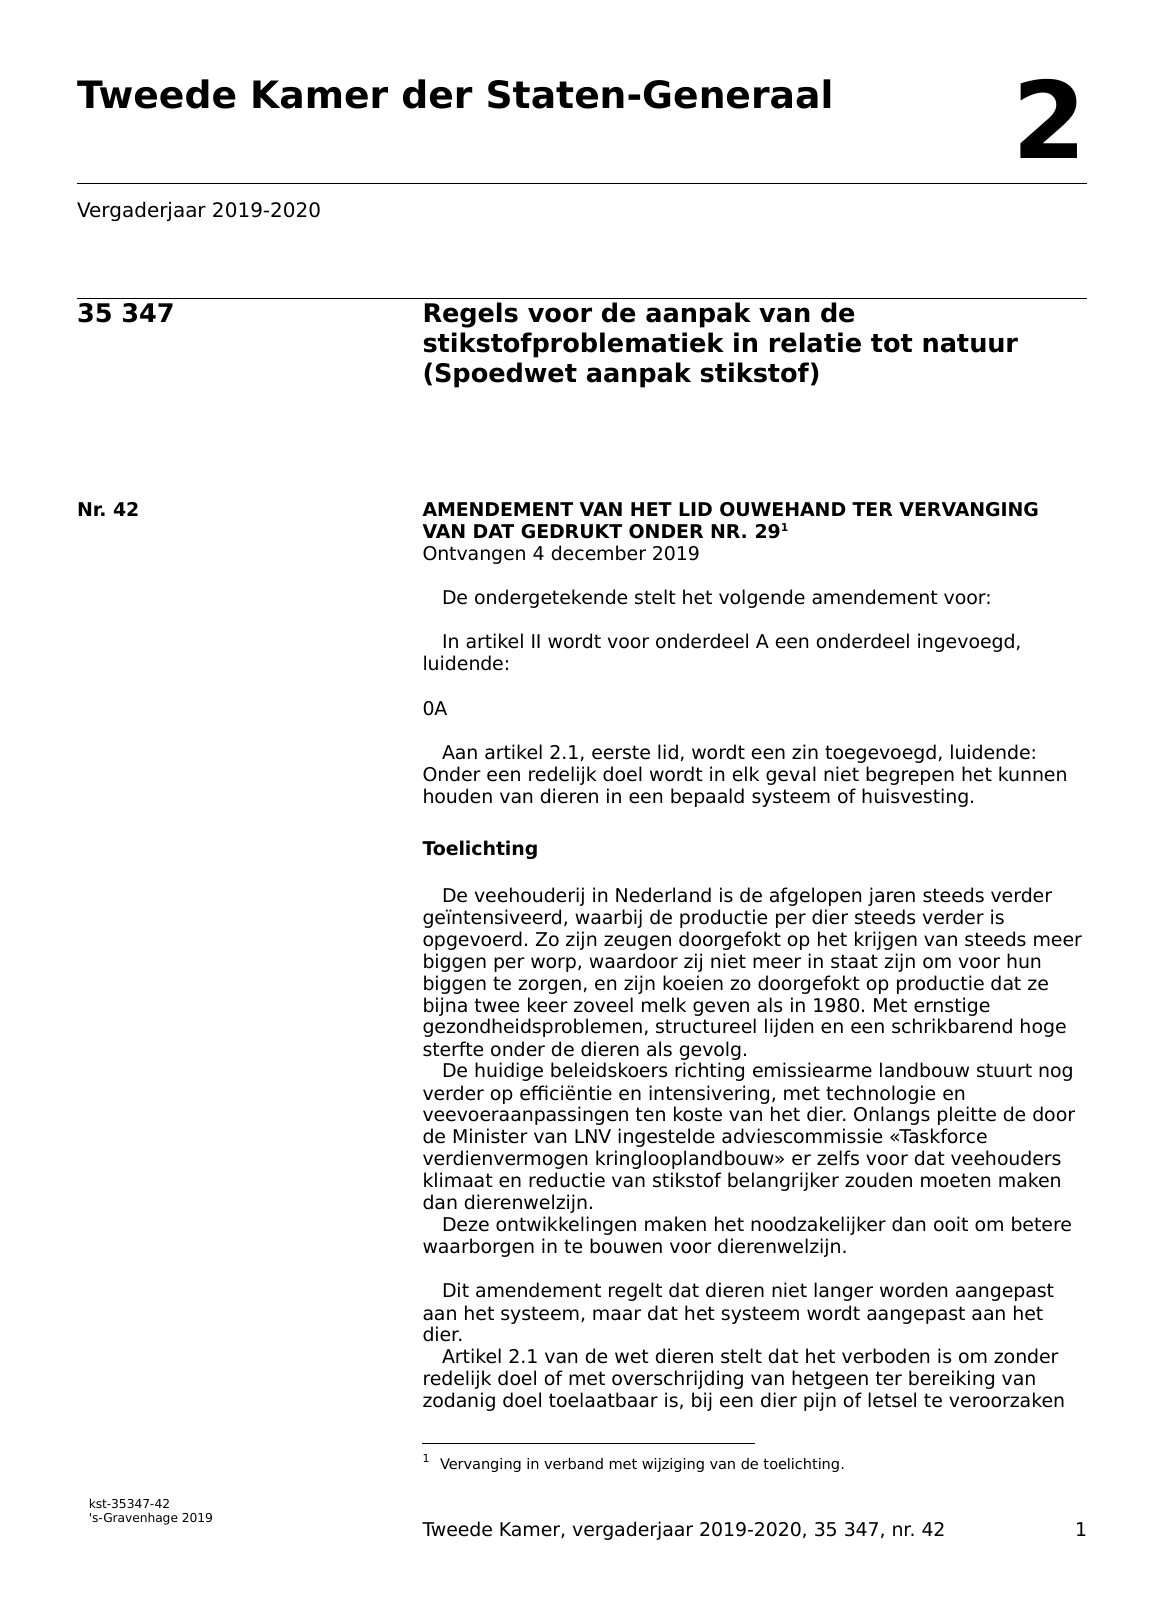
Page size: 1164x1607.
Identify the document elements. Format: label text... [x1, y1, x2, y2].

text Ontvangen 4 december 2019 [422, 543, 1087, 565]
text Artikel 2.1 van de wet dieren stelt dat het verboden is om zonder redelijk doel of met overschrijding van hetgeen ter bereiking van zodanig doel toelaatbaar is, bij een dier pijn of letsel te veroorzaken [422, 1346, 1087, 1412]
text Dit amendement regelt dat dieren niet langer worden aangepast aan het systeem, maar dat het systeem wordt aangepast aan het dier. [422, 1280, 1087, 1346]
text Vervanging in verband met wijziging van de toelichting. [422, 1452, 1087, 1474]
text Aan artikel 2.1, eerste lid, wordt een zin toegevoegd, luidende: Onder een redelijk doel wordt in elk geval niet begrepen het kunnen houden van dieren in een bepaald systeem of huisvesting. [422, 742, 1087, 808]
subtitle 35 347 Regels voor de aanpak van de stikstofproblematiek in relatie tot natuur (Spoedwet aanpak stikstof) [77, 299, 1087, 388]
table_header Tweede Kamer der Staten-Generaal [77, 59, 886, 183]
table_cell Vergaderjaar 2019-2020 [77, 184, 1087, 298]
text kst-35347-42 [88, 1497, 323, 1511]
text De huidige beleidskoers richting emissiearme landbouw stuurt nog verder op efficiëntie en intensivering, met technologie en veevoeraanpassingen ten koste van het dier. Onlangs pleitte de door de Minister van LNV ingestelde adviescommissie «Taskforce verdienvermogen kringlooplandbouw» er zelfs voor dat veehouders klimaat en reductie van stikstof belangrijker zouden moeten maken dan dierenwelzijn. [422, 1060, 1087, 1214]
subtitle Nr. 42 AMENDEMENT VAN HET LID OUWEHAND TER VERVANGING VAN DAT GEDRUKT ONDER NR. 29 [77, 499, 1087, 543]
subtitle Toelichting [422, 838, 1087, 859]
table_header 2 [886, 59, 1087, 183]
text De ondergetekende stelt het volgende amendement voor: [422, 587, 1087, 609]
text 's-Gravenhage 2019 [88, 1511, 323, 1525]
text 0A [422, 697, 1087, 719]
text Deze ontwikkelingen maken het noodzakelijker dan ooit om betere waarborgen in te bouwen voor dierenwelzijn. [422, 1214, 1087, 1258]
text In artikel II wordt voor onderdeel A een onderdeel ingevoegd, luidende: [422, 631, 1087, 675]
text De veehouderij in Nederland is de afgelopen jaren steeds verder geïntensiveerd, waarbij de productie per dier steeds verder is opgevoerd. Zo zijn zeugen doorgefokt op het krijgen van steeds meer biggen per worp, waardoor zij niet meer in staat zijn om voor hun biggen te zorgen, en zijn koeien zo doorgefokt op productie dat ze bijna twee keer zoveel melk geven als in 1980. Met ernstige gezondheidsproblemen, structureel lijden en een schrikbarend hoge sterfte onder de dieren als gevolg. [422, 884, 1087, 1060]
